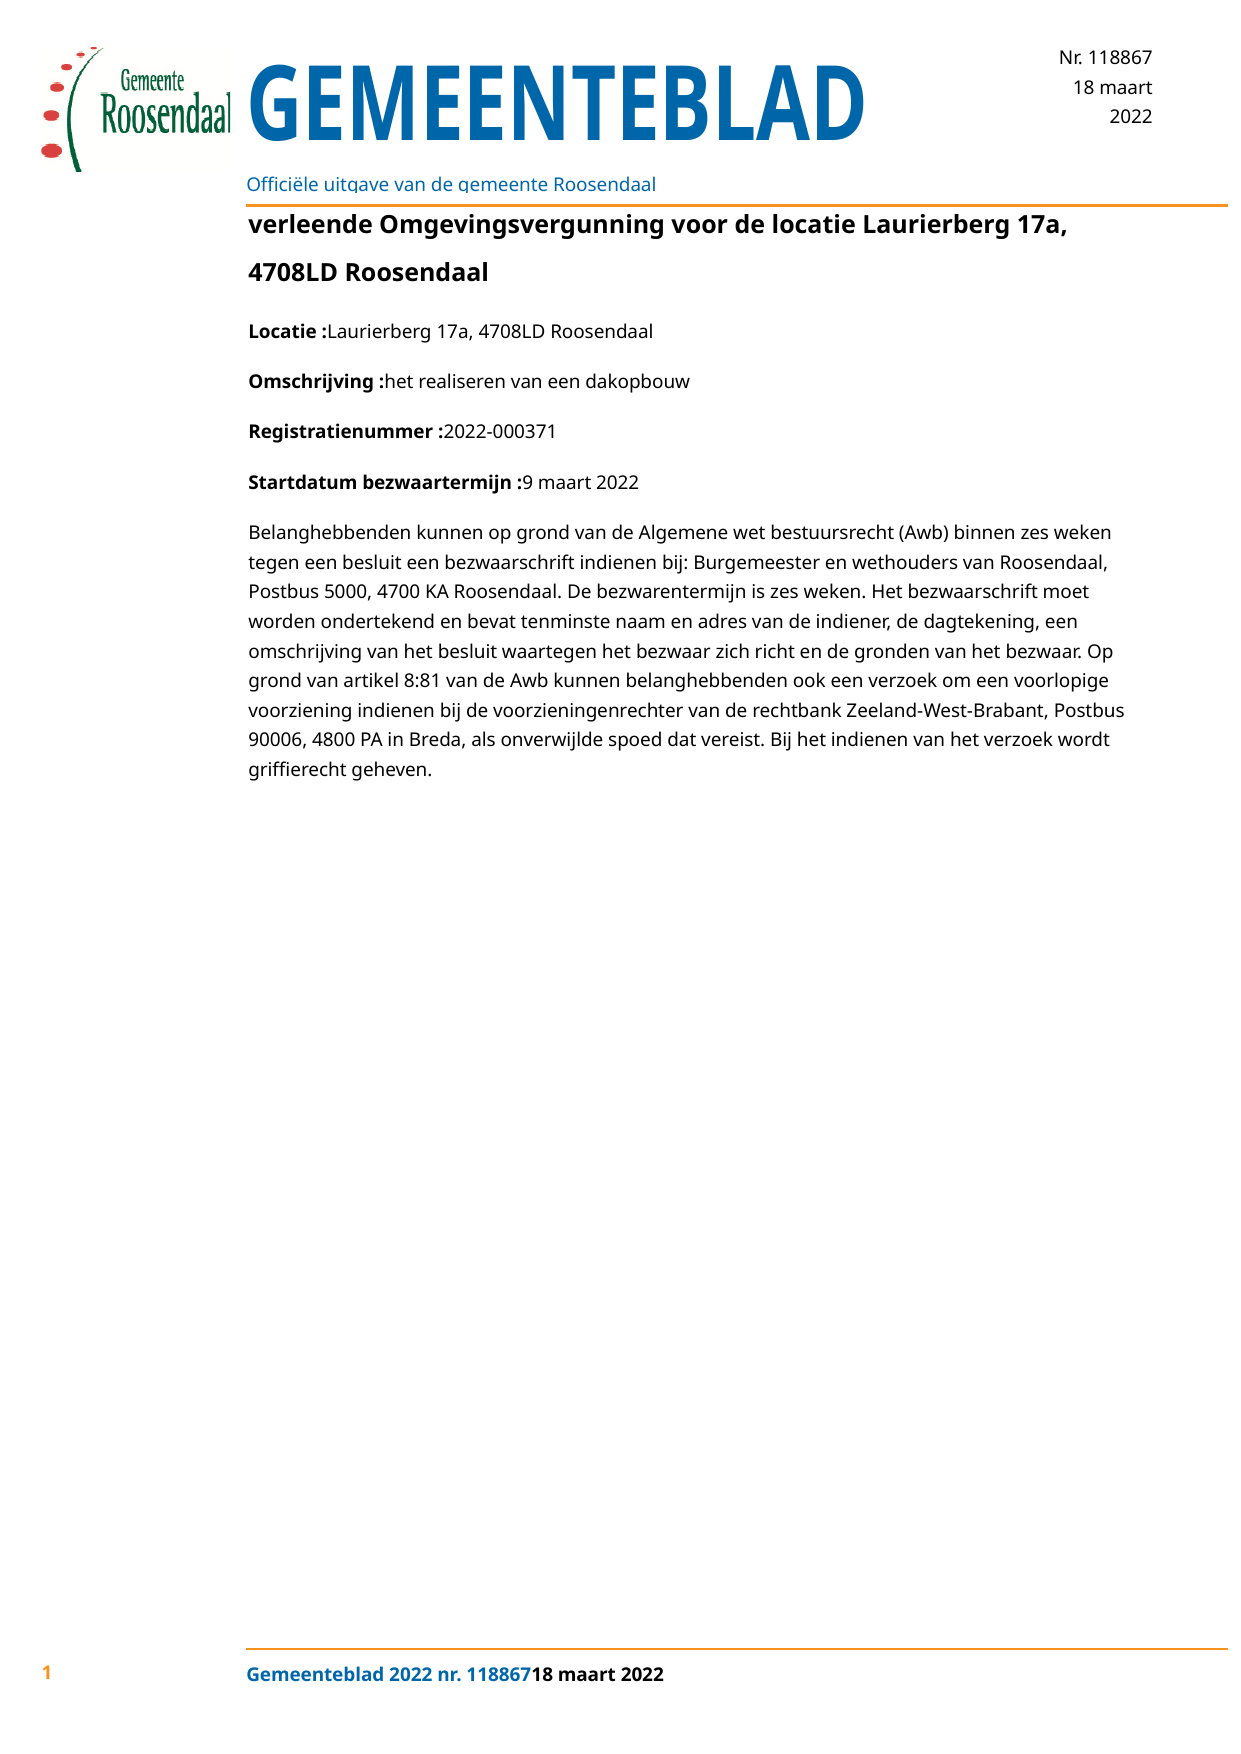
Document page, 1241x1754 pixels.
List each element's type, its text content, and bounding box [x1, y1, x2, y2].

text Omschrijving :het realiseren van een dakopbouw [248, 368, 1152, 394]
text Belanghebbenden kunnen op grond van de Algemene wet bestuursrecht (Awb) binnen zes weken tegen een besluit een bezwaarschrift indienen bij: Burgemeester en wethouders van Roosendaal, Postbus 5000, 4700 KA Roosendaal. De bezwarentermijn is zes weken. Het bezwaarschrift moet worden ondertekend en bevat tenminste naam en adres van de indiener, de dagtekening, een omschrijving van het besluit waartegen het bezwaar zich richt en de gronden van het bezwaar. Op grond van artikel 8:81 van de Awb kunnen belanghebbenden ook een verzoek om een voorlopige voorziening indienen bij de voorzieningenrechter van de rechtbank Zeeland-West-Brabant, Postbus 90006, 4800 PA in Breda, als onverwijlde spoed dat vereist. Bij het indienen van het verzoek wordt griffierecht geheven. [248, 519, 1152, 782]
text Registratienummer :2022-000371 [248, 419, 1152, 444]
text Startdatum bezwaartermijn :9 maart 2022 [248, 469, 1152, 495]
picture [41, 47, 231, 172]
text verleende Omgevingsvergunning voor de locatie Laurierberg 17a, 4708LD Roosendaal [248, 207, 1152, 288]
text Locatie :Laurierberg 17a, 4708LD Roosendaal [248, 318, 1152, 344]
